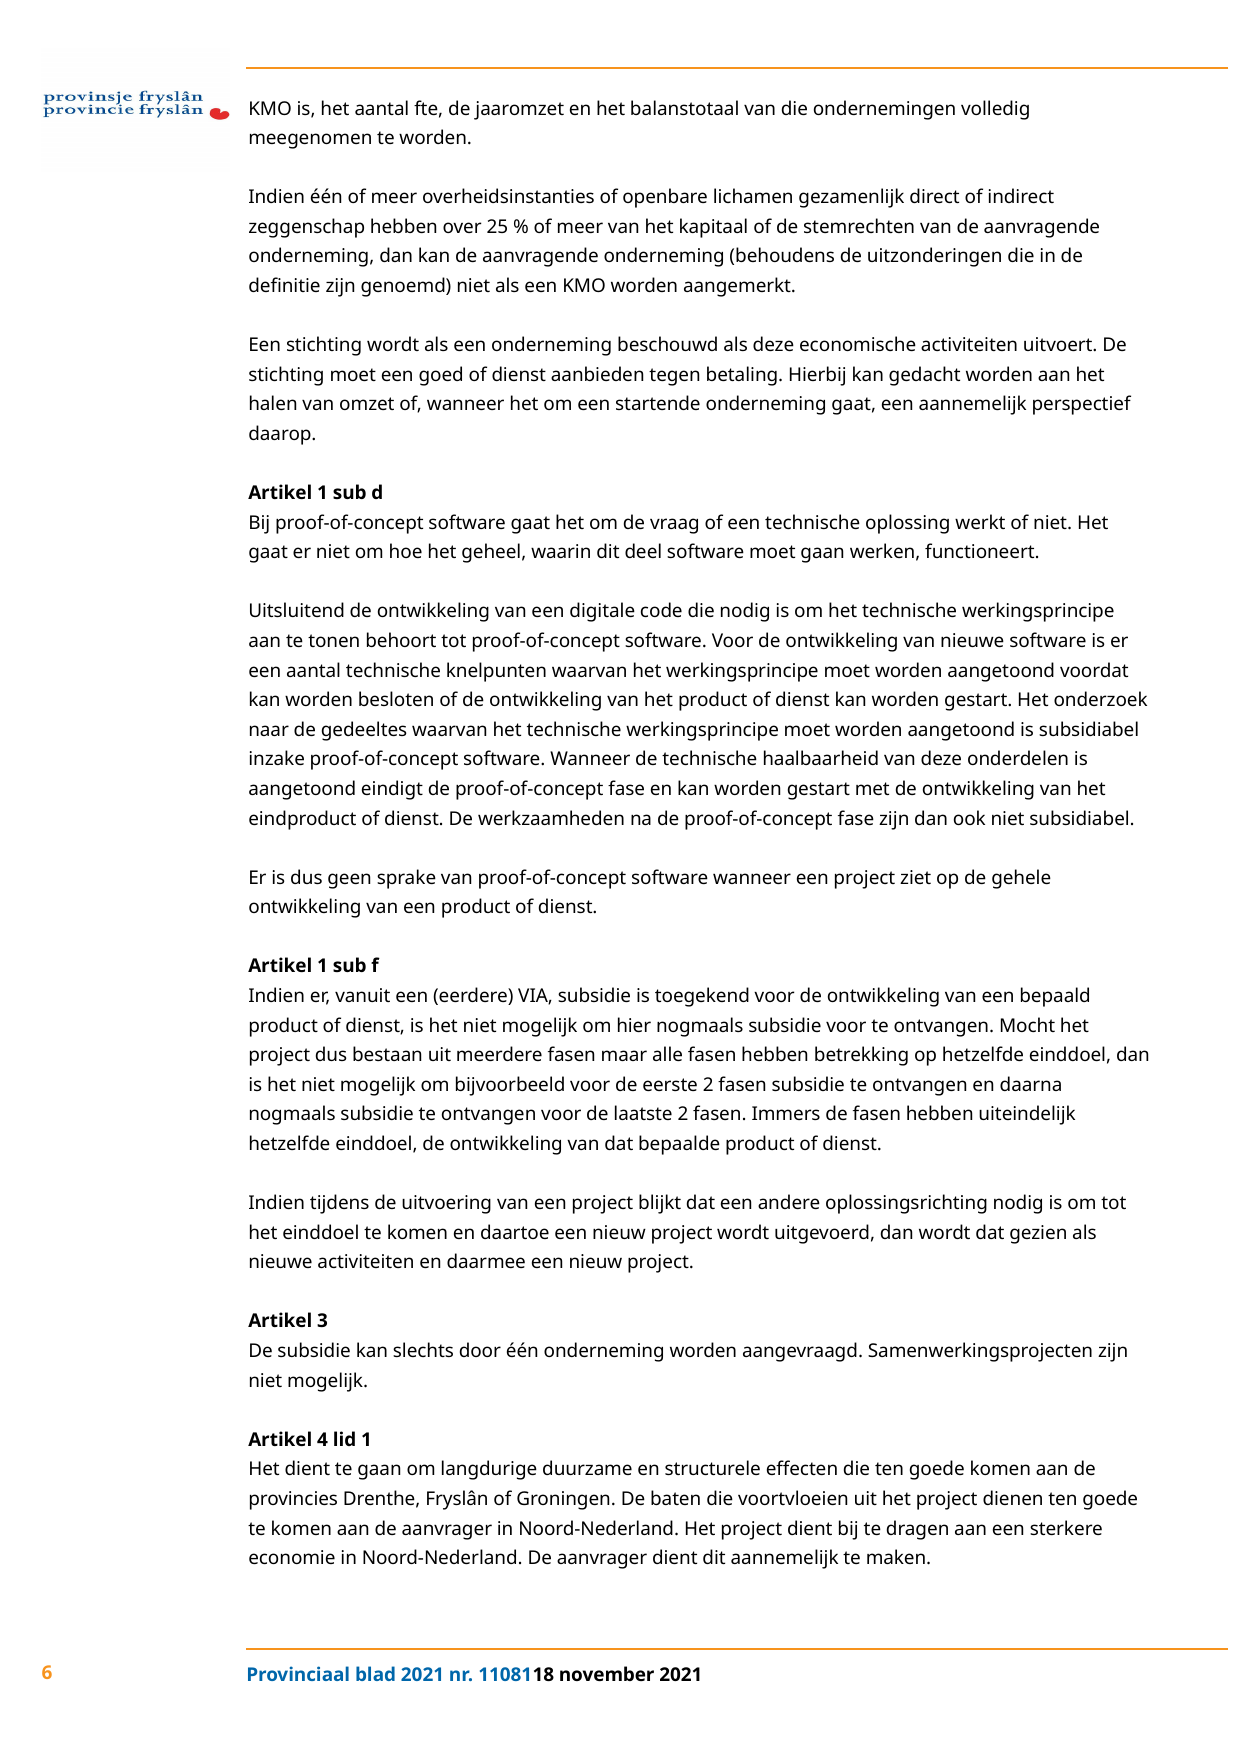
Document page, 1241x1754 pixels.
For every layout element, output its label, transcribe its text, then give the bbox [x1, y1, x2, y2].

text Een stichting wordt als een onderneming beschouwd als deze economische activiteiten uitvoert. De stichting moet een goed of dienst aanbieden tegen betaling. Hierbij kan gedacht worden aan het halen van omzet of, wanneer het om een startende onderneming gaat, een aannemelijk perspectief daarop. [248, 331, 1152, 446]
text Indien er, vanuit een (eerdere) VIA, subsidie is toegekend voor de ontwikkeling van een bepaald product of dienst, is het niet mogelijk om hier nogmaals subsidie voor te ontvangen. Mocht het project dus bestaan uit meerdere fasen maar alle fasen hebben betrekking op hetzelfde einddoel, dan is het niet mogelijk om bijvoorbeeld voor de eerste 2 fasen subsidie te ontvangen en daarna nogmaals subsidie te ontvangen voor de laatste 2 fasen. Immers de fasen hebben uiteindelijk hetzelfde einddoel, de ontwikkeling van dat bepaalde product of dienst. [248, 982, 1152, 1156]
text Indien tijdens de uitvoering van een project blijkt dat een andere oplossingsrichting nodig is om tot het einddoel te komen en daartoe een nieuw project wordt uitgevoerd, dan wordt dat gezien als nieuwe activiteiten en daarmee een nieuw project. [248, 1189, 1152, 1274]
text Artikel 1 sub f [248, 953, 1152, 978]
text Artikel 3 [248, 1308, 1152, 1333]
text Er is dus geen sprake van proof-of-concept software wanneer een project ziet op de gehele ontwikkeling van een product of dienst. [248, 864, 1152, 919]
text Indien één of meer overheidsinstanties of openbare lichamen gezamenlijk direct of indirect zeggenschap hebben over 25 % of meer van het kapitaal of de stemrechten van de aanvragende onderneming, dan kan de aanvragende onderneming (behoudens de uitzonderingen die in de definitie zijn genoemd) niet als een KMO worden aangemerkt. [248, 183, 1152, 298]
text De subsidie kan slechts door één onderneming worden aangevraagd. Samenwerkingsprojecten zijn niet mogelijk. [248, 1337, 1152, 1393]
picture [41, 47, 231, 172]
text Bij proof-of-concept software gaat het om de vraag of een technische oplossing werkt of niet. Het gaat er niet om hoe het geheel, waarin dit deel software moet gaan werken, functioneert. [248, 509, 1152, 564]
text Uitsluitend de ontwikkeling van een digitale code die nodig is om het technische werkingsprincipe aan te tonen behoort tot proof-of-concept software. Voor de ontwikkeling van nieuwe software is er een aantal technische knelpunten waarvan het werkingsprincipe moet worden aangetoond voordat kan worden besloten of de ontwikkeling van het product of dienst kan worden gestart. Het onderzoek naar de gedeeltes waarvan het technische werkingsprincipe moet worden aangetoond is subsidiabel inzake proof-of-concept software. Wanneer de technische haalbaarheid van deze onderdelen is aangetoond eindigt de proof-of-concept fase en kan worden gestart met de ontwikkeling van het eindproduct of dienst. De werkzaamheden na de proof-of-concept fase zijn dan ook niet subsidiabel. [248, 598, 1152, 831]
text Artikel 1 sub d [248, 479, 1152, 505]
text KMO is, het aantal fte, de jaaromzet en het balanstotaal van die ondernemingen volledig meegenomen te worden. [248, 95, 1152, 150]
text Artikel 4 lid 1 [248, 1426, 1152, 1452]
text Het dient te gaan om langdurige duurzame en structurele effecten die ten goede komen aan de provincies Drenthe, Fryslân of Groningen. De baten die voortvloeien uit het project dienen ten goede te komen aan de aanvrager in Noord-Nederland. Het project dient bij te dragen aan een sterkere economie in Noord-Nederland. De aanvrager dient dit aannemelijk te maken. [248, 1456, 1152, 1570]
